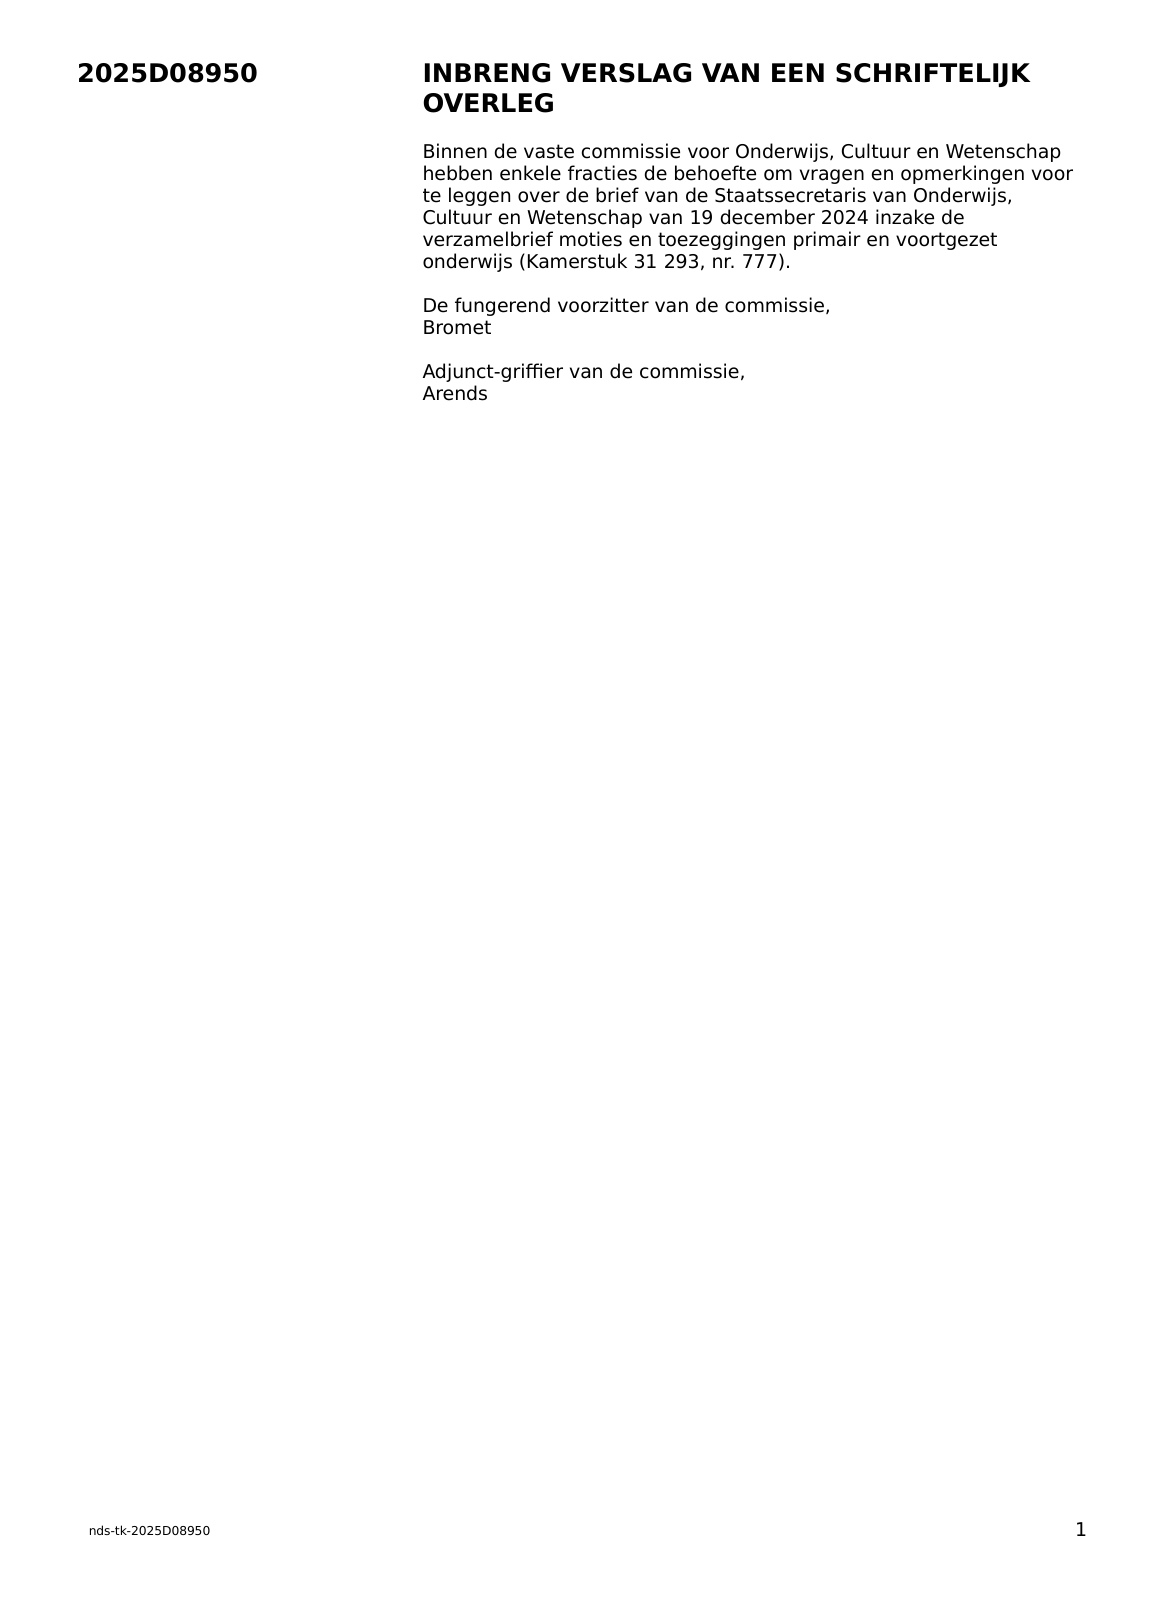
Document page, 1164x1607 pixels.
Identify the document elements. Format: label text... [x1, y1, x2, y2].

text Bromet [422, 317, 1087, 339]
text nds-tk-2025D08950 [88, 1524, 323, 1538]
text Binnen de vaste commissie voor Onderwijs, Cultuur en Wetenschap hebben enkele fracties de behoefte om vragen en opmerkingen voor te leggen over de brief van de Staatssecretaris van Onderwijs, Cultuur en Wetenschap van 19 december 2024 inzake de verzamelbrief moties en toezeggingen primair en voortgezet onderwijs (Kamerstuk 31 293, nr. 777). [422, 141, 1087, 272]
text 2025D08950 INBRENG VERSLAG VAN EEN SCHRIFTELIJK OVERLEG [77, 59, 1087, 118]
text De fungerend voorzitter van de commissie, [422, 295, 1087, 317]
text Arends [422, 383, 1087, 405]
text Adjunct-griffier van de commissie, [422, 361, 1087, 383]
